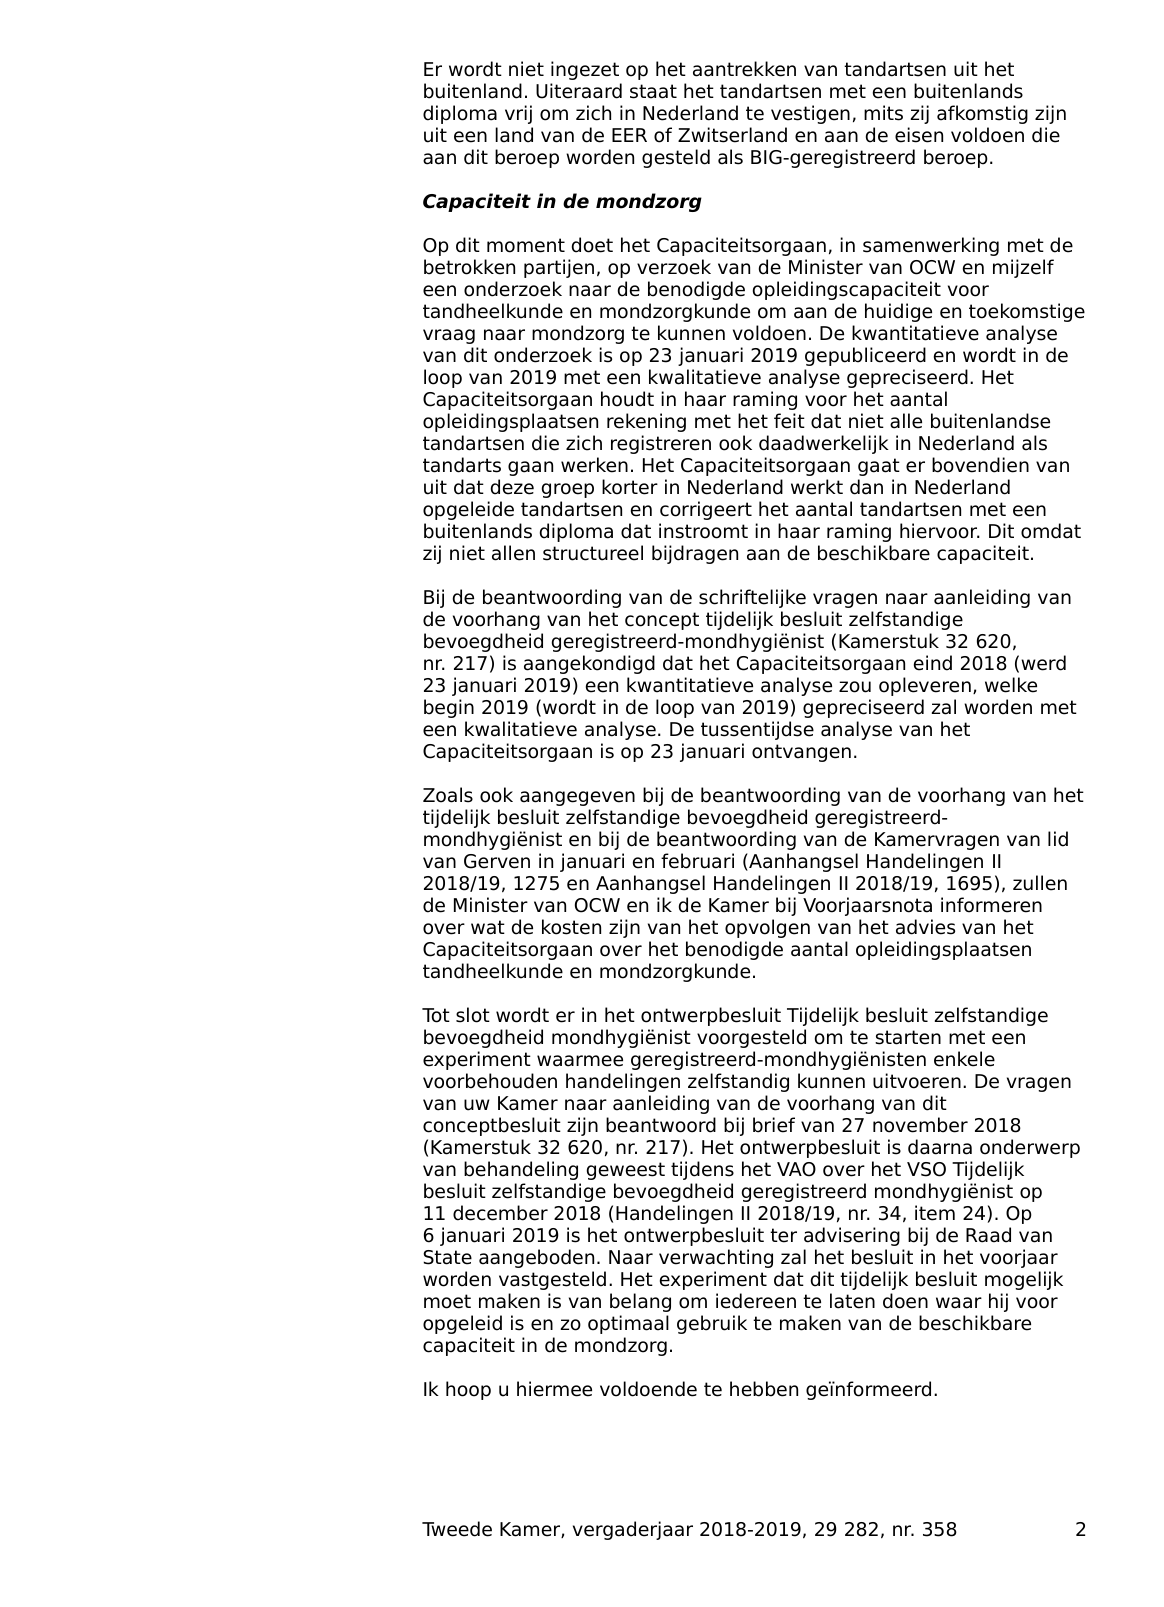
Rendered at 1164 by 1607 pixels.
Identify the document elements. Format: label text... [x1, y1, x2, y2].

subtitle Capaciteit in de mondzorg [422, 191, 1087, 213]
text Ik hoop u hiermee voldoende te hebben geïnformeerd. [422, 1379, 1087, 1401]
text Tot slot wordt er in het ontwerpbesluit Tijdelijk besluit zelfstandige bevoegdheid mondhygiënist voorgesteld om te starten met een experiment waarmee geregistreerd-mondhygiënisten enkele voorbehouden handelingen zelfstandig kunnen uitvoeren. De vragen van uw Kamer naar aanleiding van de voorhang van dit conceptbesluit zijn beantwoord bij brief van 27 november 2018 (Kamerstuk 32 620, nr. 217). Het ontwerpbesluit is daarna onderwerp van behandeling geweest tijdens het VAO over het VSO Tijdelijk besluit zelfstandige bevoegdheid geregistreerd mondhygiënist op 11 december 2018 (Handelingen II 2018/19, nr. 34, item 24). Op 6 januari 2019 is het ontwerpbesluit ter advisering bij de Raad van State aangeboden. Naar verwachting zal het besluit in het voorjaar worden vastgesteld. Het experiment dat dit tijdelijk besluit mogelijk moet maken is van belang om iedereen te laten doen waar hij voor opgeleid is en zo optimaal gebruik te maken van de beschikbare capaciteit in de mondzorg. [422, 1005, 1087, 1357]
text Zoals ook aangegeven bij de beantwoording van de voorhang van het tijdelijk besluit zelfstandige bevoegdheid geregistreerd-mondhygiënist en bij de beantwoording van de Kamervragen van lid van Gerven in januari en februari (Aanhangsel Handelingen II 2018/19, 1275 en Aanhangsel Handelingen II 2018/19, 1695), zullen de Minister van OCW en ik de Kamer bij Voorjaarsnota informeren over wat de kosten zijn van het opvolgen van het advies van het Capaciteitsorgaan over het benodigde aantal opleidingsplaatsen tandheelkunde en mondzorgkunde. [422, 785, 1087, 983]
text Er wordt niet ingezet op het aantrekken van tandartsen uit het buitenland. Uiteraard staat het tandartsen met een buitenlands diploma vrij om zich in Nederland te vestigen, mits zij afkomstig zijn uit een land van de EER of Zwitserland en aan de eisen voldoen die aan dit beroep worden gesteld als BIG-geregistreerd beroep. [422, 59, 1087, 169]
text Bij de beantwoording van de schriftelijke vragen naar aanleiding van de voorhang van het concept tijdelijk besluit zelfstandige bevoegdheid geregistreerd-mondhygiënist (Kamerstuk 32 620, nr. 217) is aangekondigd dat het Capaciteitsorgaan eind 2018 (werd 23 januari 2019) een kwantitatieve analyse zou opleveren, welke begin 2019 (wordt in de loop van 2019) gepreciseerd zal worden met een kwalitatieve analyse. De tussentijdse analyse van het Capaciteitsorgaan is op 23 januari ontvangen. [422, 587, 1087, 763]
text Op dit moment doet het Capaciteitsorgaan, in samenwerking met de betrokken partijen, op verzoek van de Minister van OCW en mijzelf een onderzoek naar de benodigde opleidingscapaciteit voor tandheelkunde en mondzorgkunde om aan de huidige en toekomstige vraag naar mondzorg te kunnen voldoen. De kwantitatieve analyse van dit onderzoek is op 23 januari 2019 gepubliceerd en wordt in de loop van 2019 met een kwalitatieve analyse gepreciseerd. Het Capaciteitsorgaan houdt in haar raming voor het aantal opleidingsplaatsen rekening met het feit dat niet alle buitenlandse tandartsen die zich registreren ook daadwerkelijk in Nederland als tandarts gaan werken. Het Capaciteitsorgaan gaat er bovendien van uit dat deze groep korter in Nederland werkt dan in Nederland opgeleide tandartsen en corrigeert het aantal tandartsen met een buitenlands diploma dat instroomt in haar raming hiervoor. Dit omdat zij niet allen structureel bijdragen aan de beschikbare capaciteit. [422, 235, 1087, 565]
